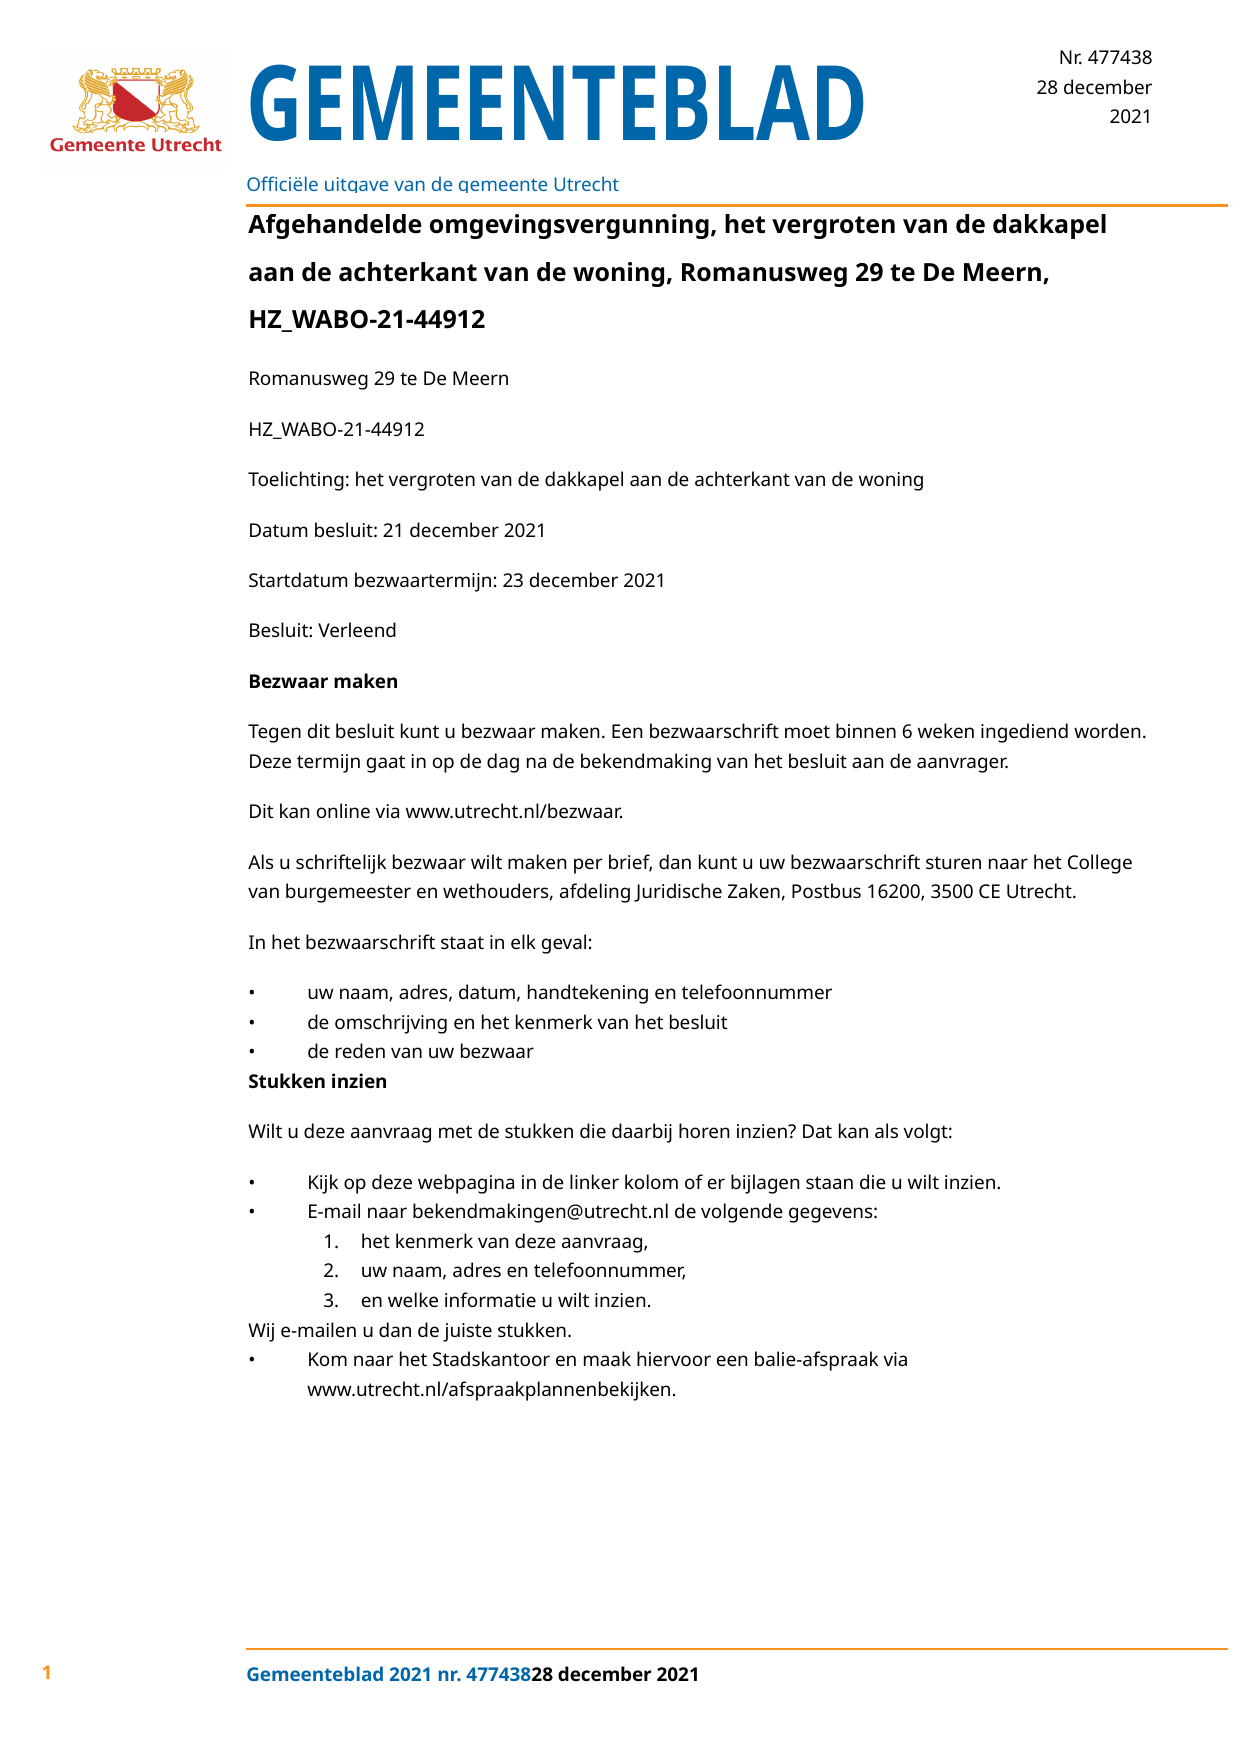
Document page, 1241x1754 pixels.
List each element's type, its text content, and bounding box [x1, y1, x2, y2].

list Kom naar het Stadskantoor en maak hiervoor een balie-afspraak via www.utrecht.nl/afspraakplannenbekijken. [248, 1346, 1152, 1402]
list uw naam, adres en telefoonnummer, [323, 1258, 1152, 1283]
text Toelichting: het vergroten van de dakkapel aan de achterkant van de woning [248, 466, 1152, 492]
text Wij e-mailen u dan de juiste stukken. [248, 1317, 1152, 1342]
text Startdatum bezwaartermijn: 23 december 2021 [248, 567, 1152, 593]
list het kenmerk van deze aanvraag, [323, 1228, 1152, 1254]
list E-mail naar bekendmakingen@utrecht.nl de volgende gegevens: [248, 1198, 1152, 1224]
text Datum besluit: 21 december 2021 [248, 517, 1152, 542]
text HZ_WABO-21-44912 [248, 416, 1152, 442]
text Afgehandelde omgevingsvergunning, het vergroten van de dakkapel aan de achterkant van de woning, Romanusweg 29 te De Meern, HZ_WABO-21-44912 [248, 207, 1152, 336]
text Besluit: Verleend [248, 618, 1152, 643]
text Wilt u deze aanvraag met de stukken die daarbij horen inzien? Dat kan als volgt: [248, 1118, 1152, 1144]
picture [41, 47, 231, 172]
list de omschrijving en het kenmerk van het besluit [248, 1009, 1152, 1034]
list uw naam, adres, datum, handtekening en telefoonnummer [248, 979, 1152, 1005]
list de reden van uw bezwaar [248, 1038, 1152, 1064]
text Romanusweg 29 te De Meern [248, 366, 1152, 391]
text Dit kan online via www.utrecht.nl/bezwaar. [248, 798, 1152, 824]
text Stukken inzien [248, 1068, 1152, 1094]
text Bezwaar maken [248, 668, 1152, 694]
text Tegen dit besluit kunt u bezwaar maken. Een bezwaarschrift moet binnen 6 weken ingediend worden. Deze termijn gaat in op de dag na de bekendmaking van het besluit aan de aanvrager. [248, 718, 1152, 774]
text In het bezwaarschrift staat in elk geval: [248, 929, 1152, 954]
list Kijk op deze webpagina in de linker kolom of er bijlagen staan die u wilt inzien. [248, 1169, 1152, 1194]
list en welke informatie u wilt inzien. [323, 1287, 1152, 1313]
text Als u schriftelijk bezwaar wilt maken per brief, dan kunt u uw bezwaarschrift sturen naar het College van burgemeester en wethouders, afdeling Juridische Zaken, Postbus 16200, 3500 CE Utrecht. [248, 849, 1152, 904]
